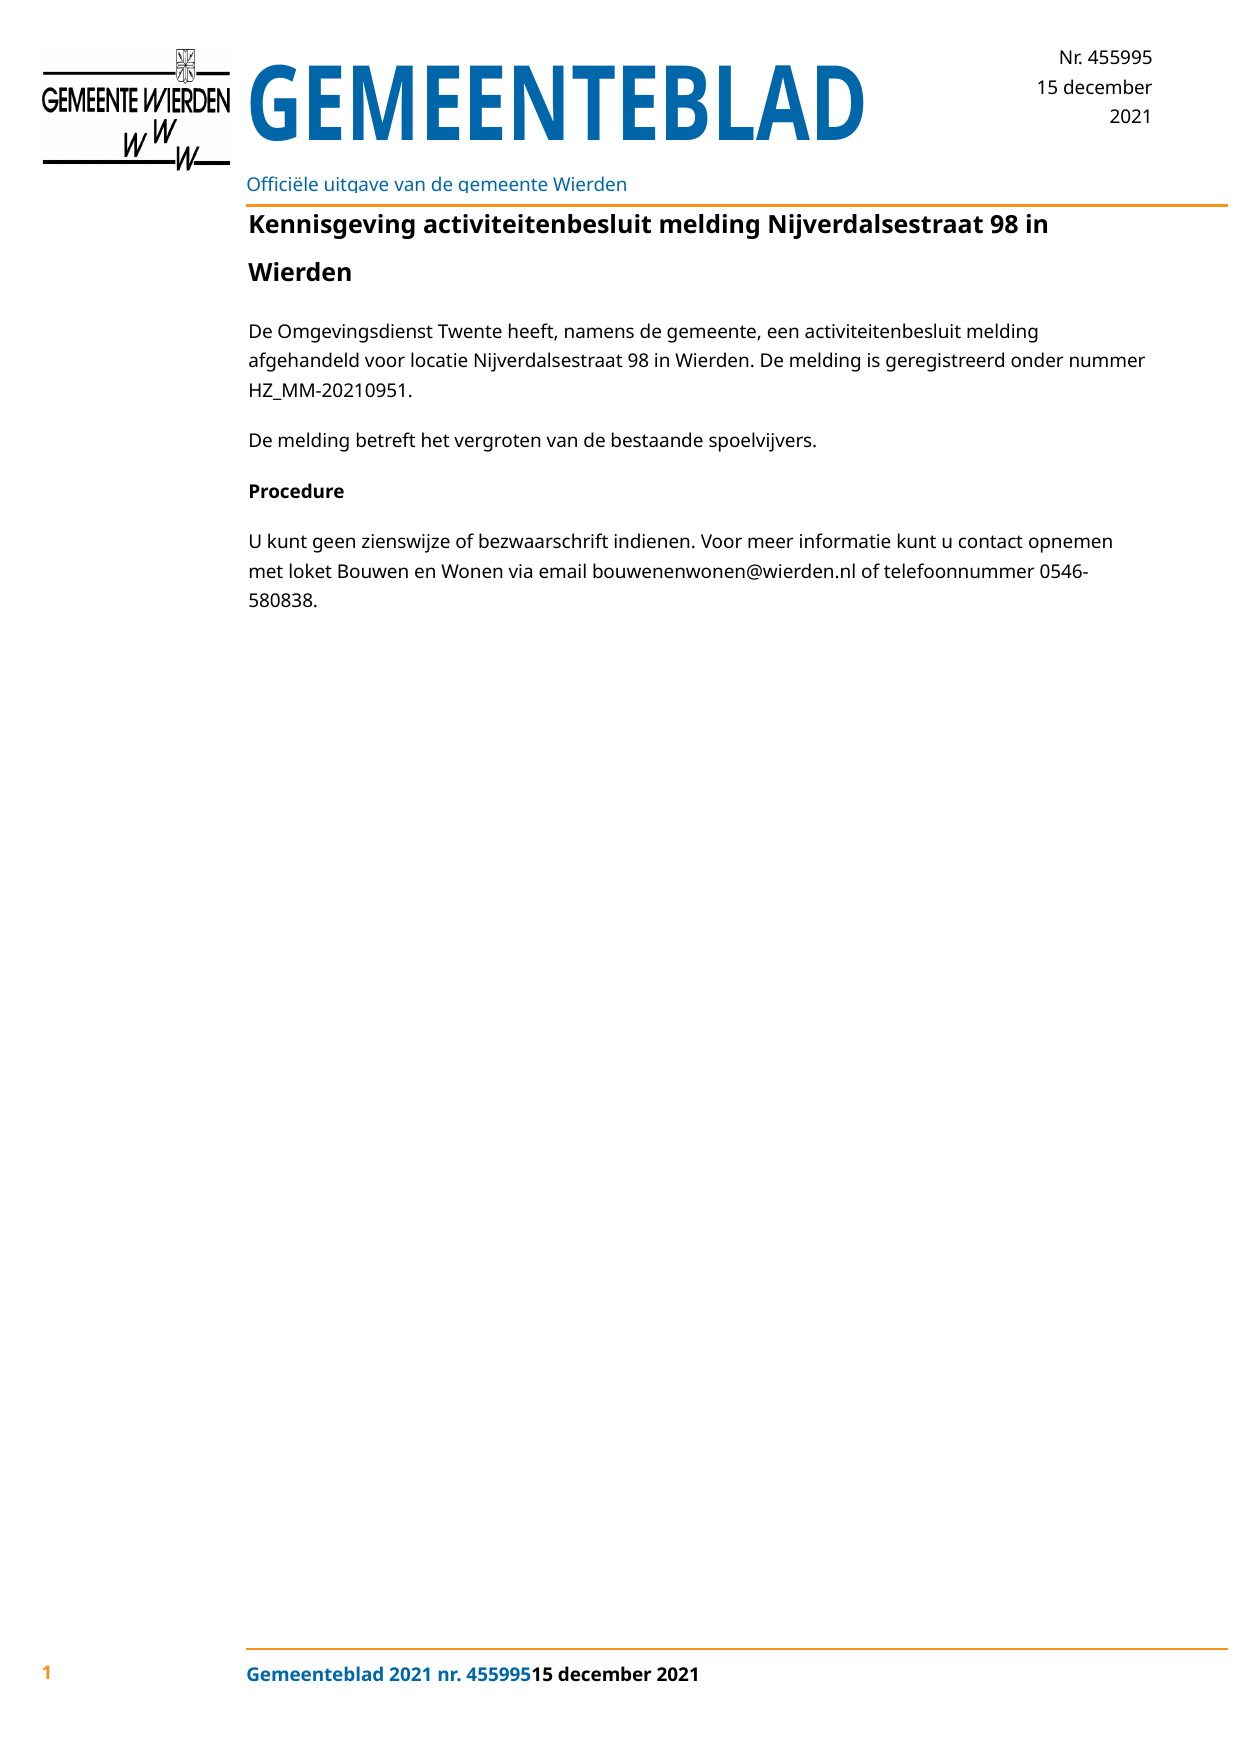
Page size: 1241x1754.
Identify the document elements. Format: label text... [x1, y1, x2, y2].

text De Omgevingsdienst Twente heeft, namens de gemeente, een activiteitenbesluit melding afgehandeld voor locatie Nijverdalsestraat 98 in Wierden. De melding is geregistreerd onder nummer HZ_MM-20210951. [248, 318, 1152, 403]
picture [41, 47, 231, 172]
text De melding betreft het vergroten van de bestaande spoelvijvers. [248, 427, 1152, 453]
text Kennisgeving activiteitenbesluit melding Nijverdalsestraat 98 in Wierden [248, 207, 1152, 288]
text Procedure [248, 478, 1152, 504]
text U kunt geen zienswijze of bezwaarschrift indienen. Voor meer informatie kunt u contact opnemen met loket Bouwen en Wonen via email bouwenenwonen@wierden.nl of telefoonnummer 0546-580838. [248, 528, 1152, 613]
